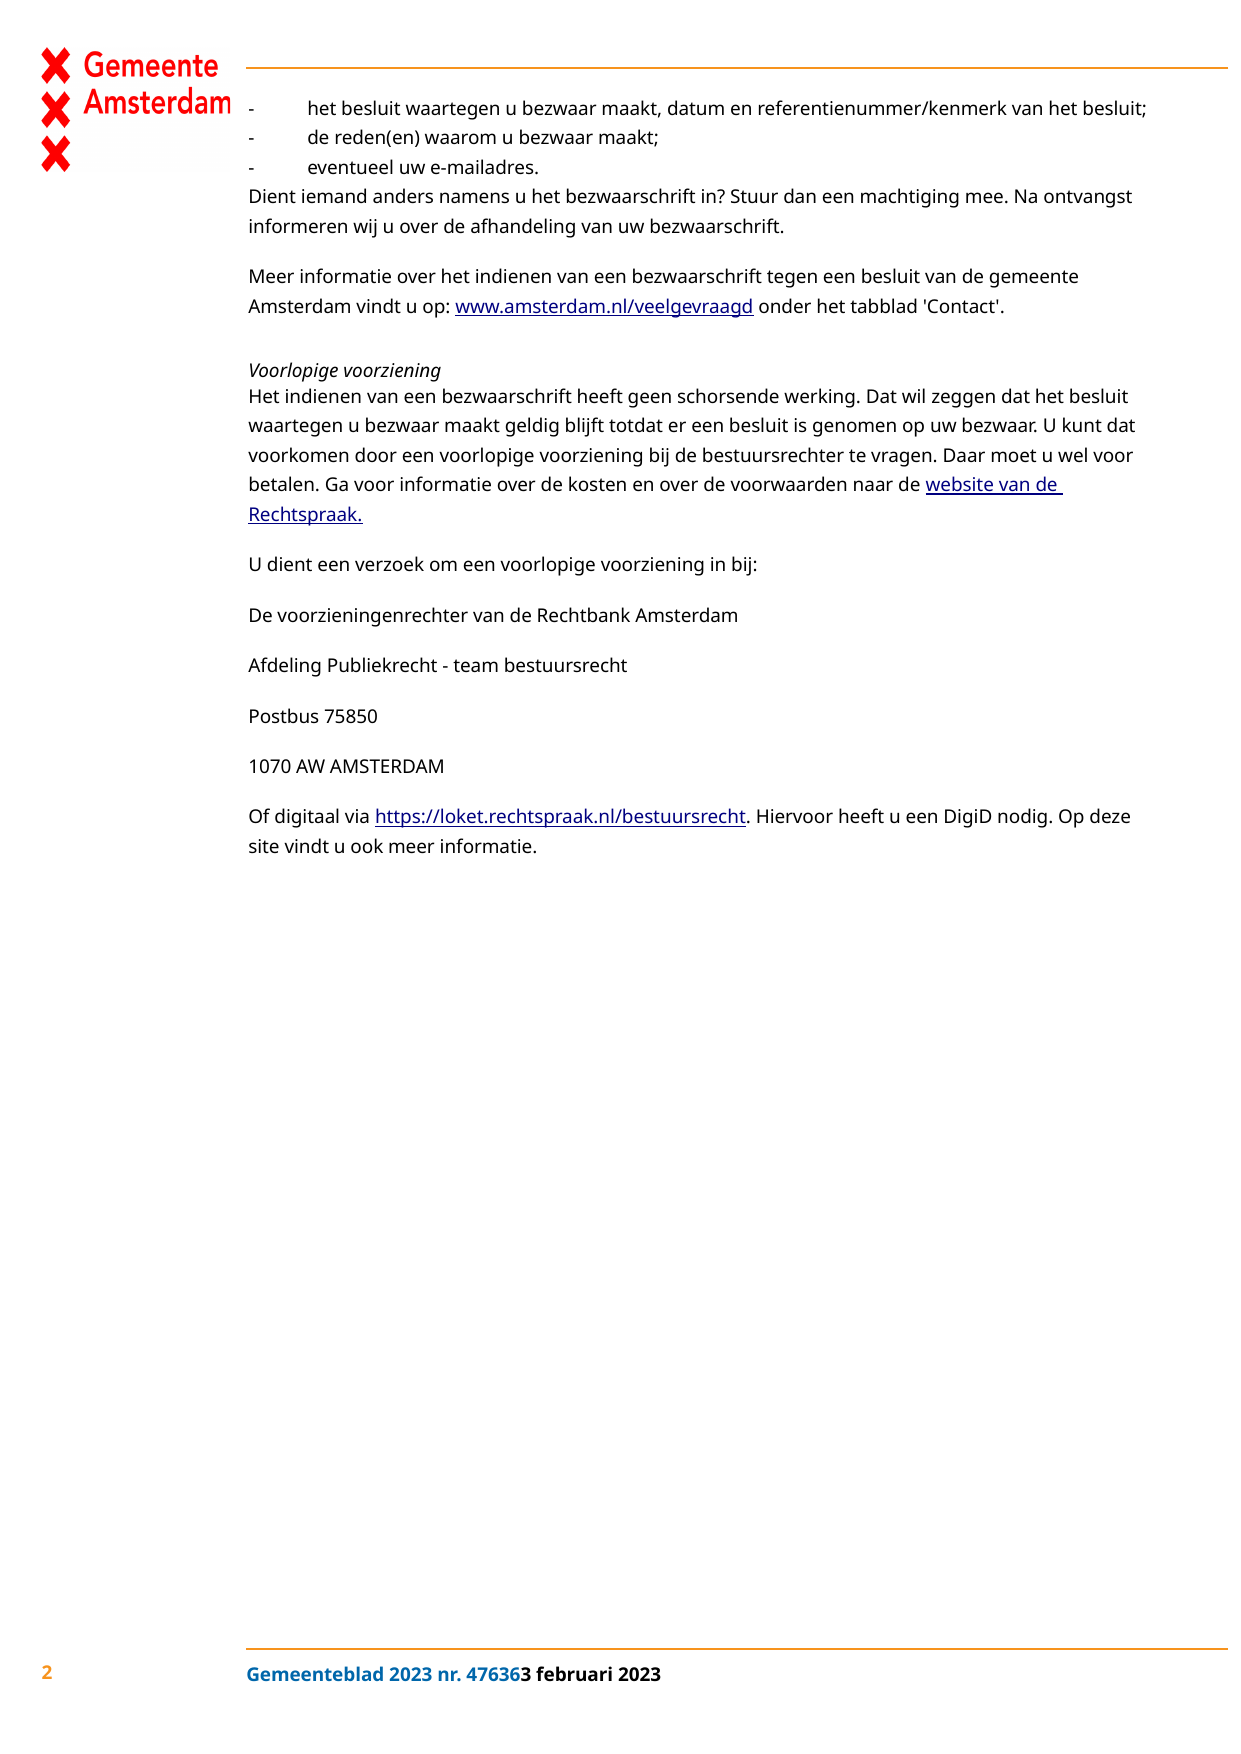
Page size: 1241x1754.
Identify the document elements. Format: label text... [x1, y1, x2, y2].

text Of digitaal via https://loket.rechtspraak.nl/bestuursrecht. Hiervoor heeft u een DigiD nodig. Op deze site vindt u ook meer informatie. [248, 804, 1152, 859]
text Voorlopige voorziening [248, 357, 1152, 383]
text Meer informatie over het indienen van een bezwaarschrift tegen een besluit van de gemeente Amsterdam vindt u op: www.amsterdam.nl/veelgevraagd onder het tabblad 'Contact'. [248, 263, 1152, 319]
text U dient een verzoek om een voorlopige voorziening in bij: [248, 552, 1152, 577]
text Het indienen van een bezwaarschrift heeft geen schorsende werking. Dat wil zeggen dat het besluit waartegen u bezwaar maakt geldig blijft totdat er een besluit is genomen op uw bezwaar. U kunt dat voorkomen door een voorlopige voorziening bij de bestuursrechter te vragen. Daar moet u wel voor betalen. Ga voor informatie over de kosten en over de voorwaarden naar de website van de Rechtspraak. [248, 383, 1152, 527]
list de reden(en) waarom u bezwaar maakt; [248, 124, 1152, 150]
list eventueel uw e-mailadres. [248, 154, 1152, 180]
list het besluit waartegen u bezwaar maakt, datum en referentienummer/kenmerk van het besluit; [248, 95, 1152, 121]
text De voorzieningenrechter van de Rechtbank Amsterdam [248, 602, 1152, 628]
text Afdeling Publiekrecht - team bestuursrecht [248, 652, 1152, 678]
text 1070 AW AMSTERDAM [248, 753, 1152, 779]
text Postbus 75850 [248, 703, 1152, 728]
text Dient iemand anders namens u het bezwaarschrift in? Stuur dan een machtiging mee. Na ontvangst informeren wij u over de afhandeling van uw bezwaarschrift. [248, 183, 1152, 239]
picture [41, 47, 231, 172]
